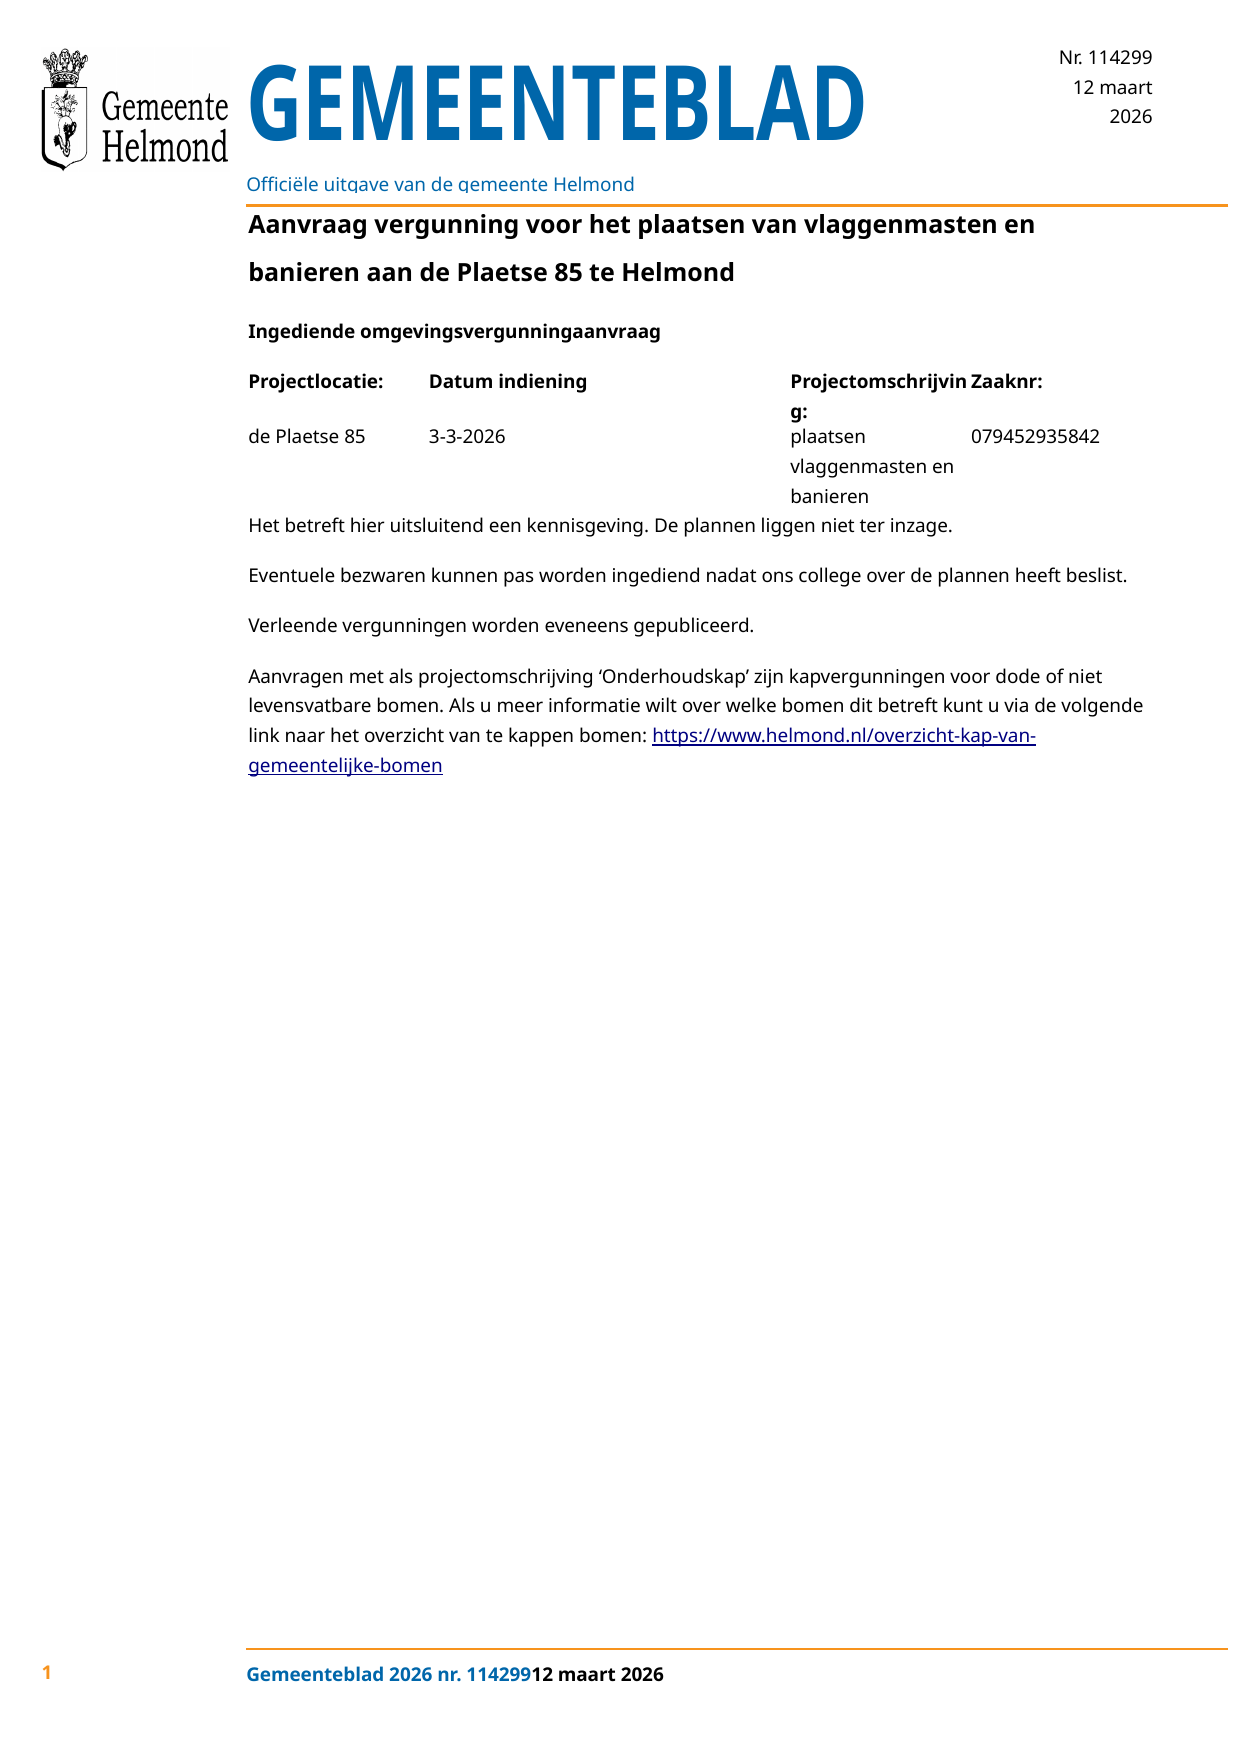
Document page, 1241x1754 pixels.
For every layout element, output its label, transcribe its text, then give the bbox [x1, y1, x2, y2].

text Ingediende omgevingsvergunningaanvraag [248, 318, 1152, 344]
table_cell 079452935842 [971, 424, 1152, 509]
table_cell de Plaetse 85 [248, 424, 429, 509]
table_cell 3-3-2026 [429, 424, 609, 509]
table_header [609, 369, 790, 424]
text Het betreft hier uitsluitend een kennisgeving. De plannen liggen niet ter inzage. [248, 512, 1152, 538]
picture [41, 47, 231, 172]
table_cell [609, 424, 790, 509]
text Aanvragen met als projectomschrijving ‘Onderhoudskap’ zijn kapvergunningen voor dode of niet levensvatbare bomen. Als u meer informatie wilt over welke bomen dit betreft kunt u via de volgende link naar het overzicht van te kappen bomen: https://www.helmond.nl/overzicht-kap-van-gemeentelijke-bomen [248, 663, 1152, 778]
table_header Projectlocatie: [248, 369, 429, 424]
table_header Datum indiening [429, 369, 609, 424]
text Eventuele bezwaren kunnen pas worden ingediend nadat ons college over de plannen heeft beslist. [248, 562, 1152, 588]
text Aanvraag vergunning voor het plaatsen van vlaggenmasten en banieren aan de Plaetse 85 te Helmond [248, 207, 1152, 288]
table_header Projectomschrijving: [790, 369, 971, 424]
text Verleende vergunningen worden eveneens gepubliceerd. [248, 613, 1152, 638]
table_cell plaatsen vlaggenmasten en banieren [790, 424, 971, 509]
table_header Zaaknr: [971, 369, 1152, 424]
